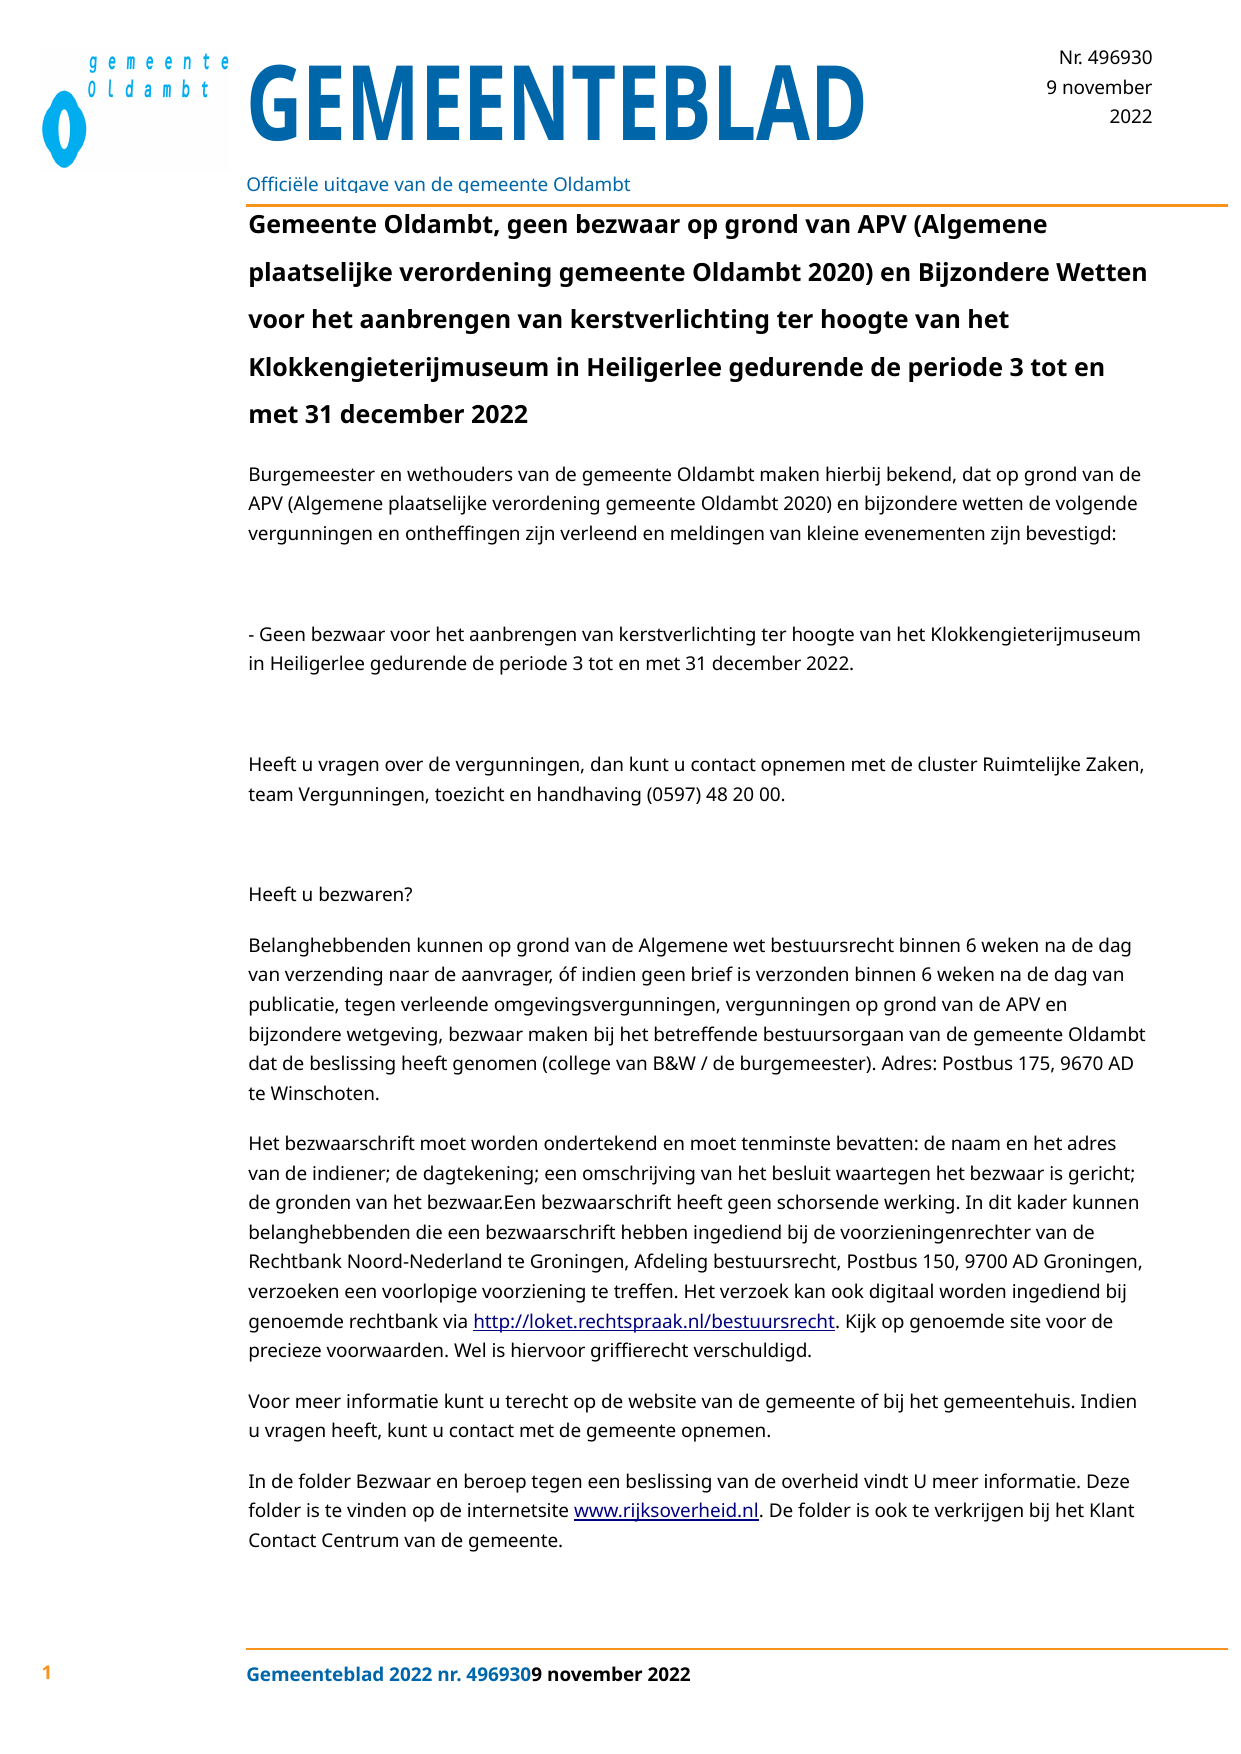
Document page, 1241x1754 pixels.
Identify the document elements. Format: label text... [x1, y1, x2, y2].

text Voor meer informatie kunt u terecht op de website van de gemeente of bij het gemeentehuis. Indien u vragen heeft, kunt u contact met de gemeente opnemen. [248, 1388, 1152, 1443]
text Gemeente Oldambt, geen bezwaar op grond van APV (Algemene plaatselijke verordening gemeente Oldambt 2020) en Bijzondere Wetten voor het aanbrengen van kerstverlichting ter hoogte van het Klokkengieterijmuseum in Heiligerlee gedurende de periode 3 tot en met 31 december 2022 [248, 207, 1152, 431]
text In de folder Bezwaar en beroep tegen een beslissing van de overheid vindt U meer informatie. Deze folder is te vinden op de internetsite www.rijksoverheid.nl. De folder is ook te verkrijgen bij het Klant Contact Centrum van de gemeente. [248, 1468, 1152, 1553]
picture [41, 47, 231, 172]
text Belanghebbenden kunnen op grond van de Algemene wet bestuursrecht binnen 6 weken na de dag van verzending naar de aanvrager, óf indien geen brief is verzonden binnen 6 weken na de dag van publicatie, tegen verleende omgevingsvergunningen, vergunningen op grond van de APV en bijzondere wetgeving, bezwaar maken bij het betreffende bestuursorgaan van de gemeente Oldambt dat de beslissing heeft genomen (college van B&W / de burgemeester). Adres: Postbus 175, 9670 AD te Winschoten. [248, 932, 1152, 1106]
text - Geen bezwaar voor het aanbrengen van kerstverlichting ter hoogte van het Klokkengieterijmuseum in Heiligerlee gedurende de periode 3 tot en met 31 december 2022. [248, 621, 1152, 676]
text Het bezwaarschrift moet worden ondertekend en moet tenminste bevatten: de naam en het adres van de indiener; de dagtekening; een omschrijving van het besluit waartegen het bezwaar is gericht; de gronden van het bezwaar.Een bezwaarschrift heeft geen schorsende werking. In dit kader kunnen belanghebbenden die een bezwaarschrift hebben ingediend bij de voorzieningenrechter van de Rechtbank Noord-Nederland te Groningen, Afdeling bestuursrecht, Postbus 150, 9700 AD Groningen, verzoeken een voorlopige voorziening te treffen. Het verzoek kan ook digitaal worden ingediend bij genoemde rechtbank via http://loket.rechtspraak.nl/bestuursrecht. Kijk op genoemde site voor de precieze voorwaarden. Wel is hiervoor griffierecht verschuldigd. [248, 1130, 1152, 1363]
text Heeft u vragen over de vergunningen, dan kunt u contact opnemen met de cluster Ruimtelijke Zaken, team Vergunningen, toezicht en handhaving (0597) 48 20 00. [248, 751, 1152, 806]
text Burgemeester en wethouders van de gemeente Oldambt maken hierbij bekend, dat op grond van de APV (Algemene plaatselijke verordening gemeente Oldambt 2020) en bijzondere wetten de volgende vergunningen en ontheffingen zijn verleend en meldingen van kleine evenementen zijn bevestigd: [248, 461, 1152, 546]
text Heeft u bezwaren? [248, 882, 1152, 907]
